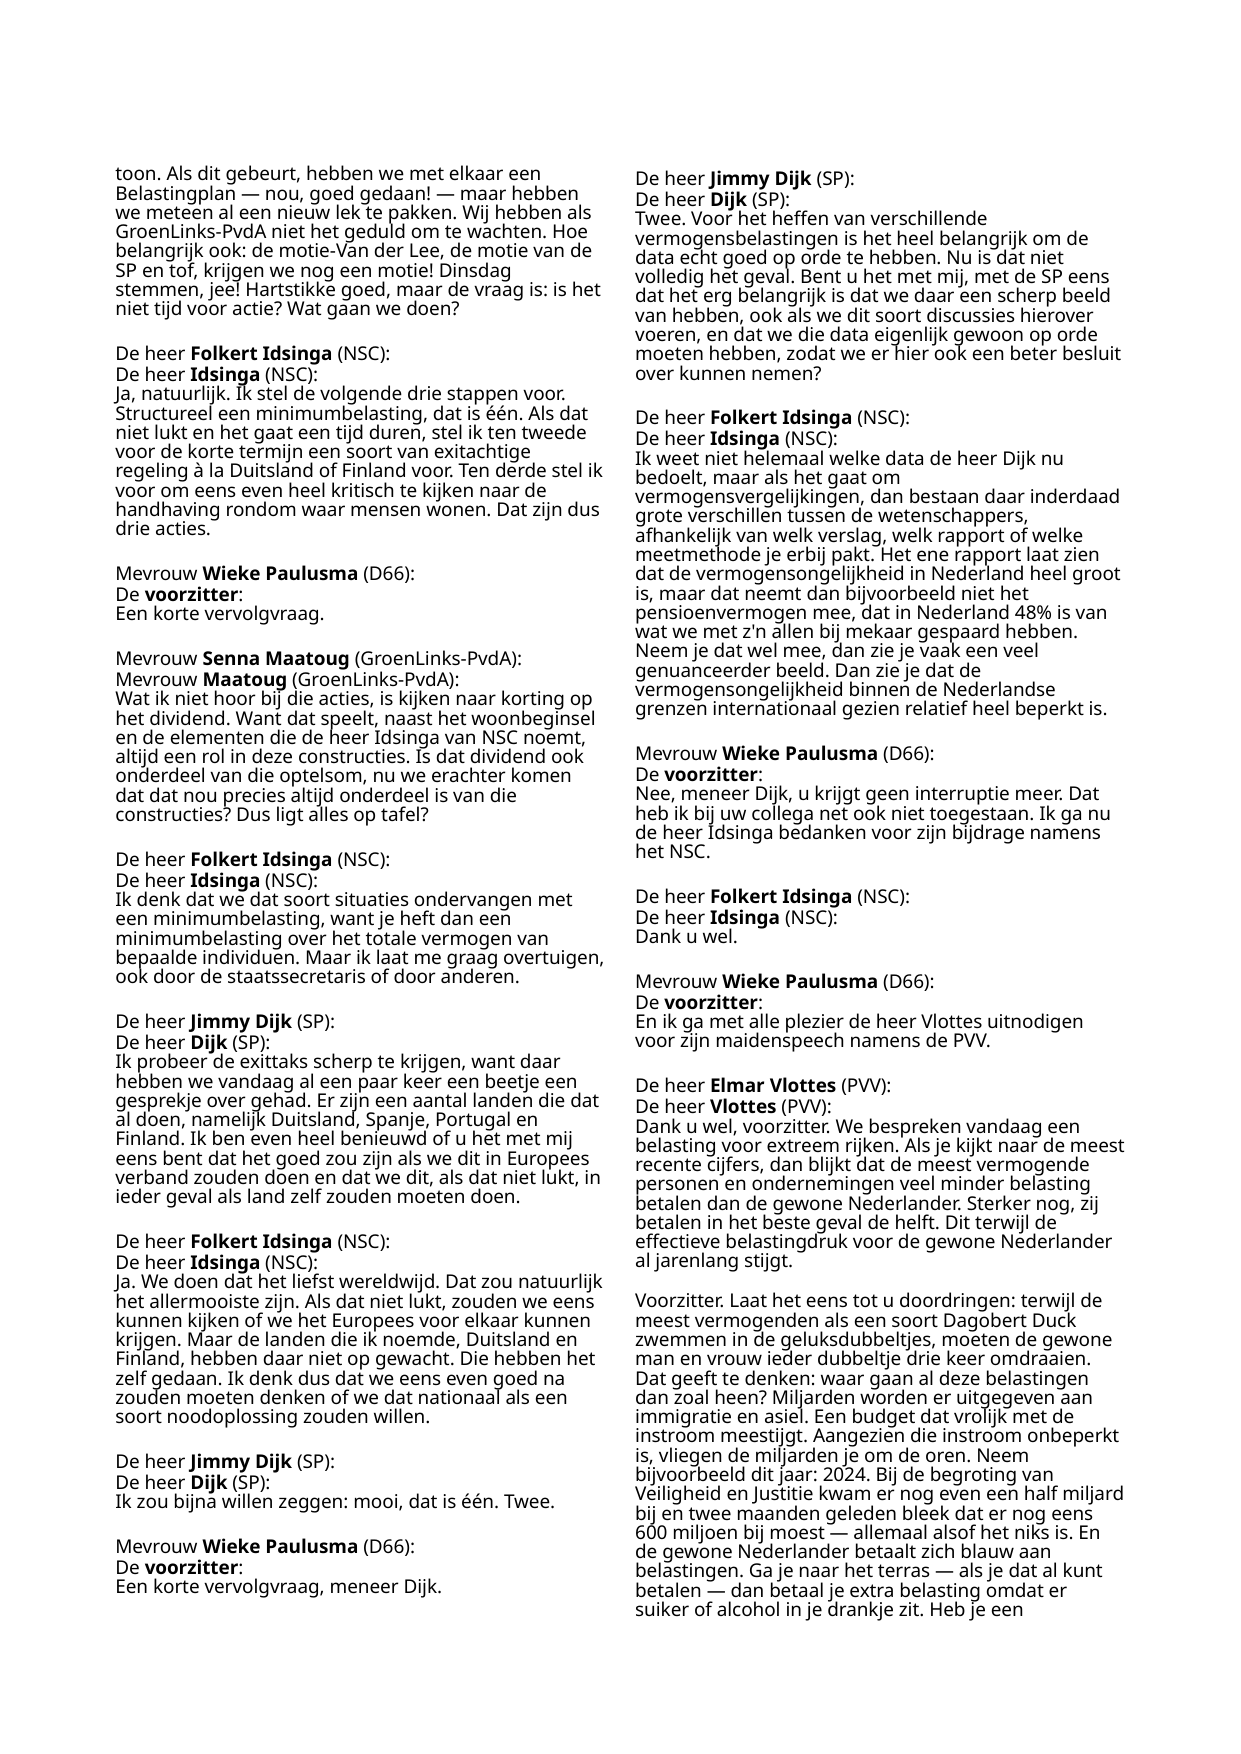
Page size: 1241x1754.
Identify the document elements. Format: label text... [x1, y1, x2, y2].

text Mevrouw Senna Maatoug (GroenLinks-PvdA): [115, 645, 605, 671]
text De voorzitter: [635, 766, 1125, 785]
text Ik weet niet helemaal welke data de heer Dijk nu bedoelt, maar als het gaat om vermogensvergelijkingen, dan bestaan daar inderdaad grote verschillen tussen de wetenschappers, afhankelijk van welk verslag, welk rapport of welke meetmethode je erbij pakt. Het ene rapport laat zien dat de vermogensongelijkheid in Nederland heel groot is, maar dat neemt dan bijvoorbeeld niet het pensioenvermogen mee, dat in Nederland 48% is van wat we met z'n allen bij mekaar gespaard hebben. Neem je dat wel mee, dan zie je vaak een veel genuanceerder beeld. Dan zie je dat de vermogensongelijkheid binnen de Nederlandse grenzen internationaal gezien relatief heel beperkt is. [635, 449, 1125, 719]
text Ja, natuurlijk. Ik stel de volgende drie stappen voor. Structureel een minimumbelasting, dat is één. Als dat niet lukt en het gaat een tijd duren, stel ik ten tweede voor de korte termijn een soort van exitachtige regeling à la Duitsland of Finland voor. Ten derde stel ik voor om eens even heel kritisch te kijken naar de handhaving rondom waar mensen wonen. Dat zijn dus drie acties. [115, 385, 605, 539]
text De heer Folkert Idsinga (NSC): [635, 883, 1125, 909]
text De heer Folkert Idsinga (NSC): [115, 340, 605, 366]
text Ik probeer de exittaks scherp te krijgen, want daar hebben we vandaag al een paar keer een beetje een gesprekje over gehad. Er zijn een aantal landen die dat al doen, namelijk Duitsland, Spanje, Portugal en Finland. Ik ben even heel benieuwd of u het met mij eens bent dat het goed zou zijn als we dit in Europees verband zouden doen en dat we dit, als dat niet lukt, in ieder geval als land zelf zouden moeten doen. [115, 1053, 605, 1207]
text Een korte vervolgvraag. [115, 605, 605, 624]
text De heer Jimmy Dijk (SP): [115, 1008, 605, 1034]
text De heer Vlottes (PVV): [635, 1098, 1125, 1118]
text De heer Dijk (SP): [115, 1474, 605, 1493]
text De voorzitter: [635, 994, 1125, 1013]
text Dank u wel, voorzitter. We bespreken vandaag een belasting voor extreem rijken. Als je kijkt naar de meest recente cijfers, dan blijkt dat de meest vermogende personen en ondernemingen veel minder belasting betalen dan de gewone Nederlander. Sterker nog, zij betalen in het beste geval de helft. Dit terwijl de effectieve belastingdruk voor de gewone Nederlander al jarenlang stijgt. [635, 1118, 1125, 1272]
text De heer Idsinga (NSC): [115, 1254, 605, 1273]
text Nee, meneer Dijk, u krijgt geen interruptie meer. Dat heb ik bij uw collega net ook niet toegestaan. Ik ga nu de heer Idsinga bedanken voor zijn bijdrage namens het NSC. [635, 785, 1125, 862]
text Ik zou bijna willen zeggen: mooi, dat is één. Twee. [115, 1493, 605, 1513]
text De heer Folkert Idsinga (NSC): [115, 846, 605, 872]
text Dank u wel. [635, 928, 1125, 947]
text De voorzitter: [115, 586, 605, 605]
text De heer Dijk (SP): [115, 1034, 605, 1053]
text Twee. Voor het heffen van verschillende vermogensbelastingen is het heel belangrijk om de data echt goed op orde te hebben. Nu is dat niet volledig het geval. Bent u het met mij, met de SP eens dat het erg belangrijk is dat we daar een scherp beeld van hebben, ook als we dit soort discussies hierover voeren, en dat we die data eigenlijk gewoon op orde moeten hebben, zodat we er hier ook een beter besluit over kunnen nemen? [635, 210, 1125, 384]
text toon. Als dit gebeurt, hebben we met elkaar een Belastingplan — nou, goed gedaan! — maar hebben we meteen al een nieuw lek te pakken. Wij hebben als GroenLinks-PvdA niet het geduld om te wachten. Hoe belangrijk ook: de motie-Van der Lee, de motie van de SP en tof, krijgen we nog een motie! Dinsdag stemmen, jee! Hartstikke goed, maar de vraag is: is het niet tijd voor actie? Wat gaan we doen? [115, 165, 605, 319]
text De heer Jimmy Dijk (SP): [115, 1448, 605, 1474]
text Mevrouw Maatoug (GroenLinks-PvdA): [115, 671, 605, 690]
text De heer Idsinga (NSC): [115, 872, 605, 891]
text De heer Folkert Idsinga (NSC): [635, 404, 1125, 430]
text De heer Elmar Vlottes (PVV): [635, 1073, 1125, 1098]
text De heer Jimmy Dijk (SP): [635, 165, 1125, 191]
text Een korte vervolgvraag, meneer Dijk. [115, 1578, 605, 1598]
text De heer Idsinga (NSC): [635, 909, 1125, 928]
text De voorzitter: [115, 1559, 605, 1578]
text Ik denk dat we dat soort situaties ondervangen met een minimumbelasting, want je heft dan een minimumbelasting over het totale vermogen van bepaalde individuen. Maar ik laat me graag overtuigen, ook door de staatssecretaris of door anderen. [115, 891, 605, 987]
text Mevrouw Wieke Paulusma (D66): [115, 560, 605, 586]
text Mevrouw Wieke Paulusma (D66): [635, 968, 1125, 994]
text De heer Folkert Idsinga (NSC): [115, 1228, 605, 1254]
text Voorzitter. Laat het eens tot u doordringen: terwijl de meest vermogenden als een soort Dagobert Duck zwemmen in de geluksdubbeltjes, moeten de gewone man en vrouw ieder dubbeltje drie keer omdraaien. Dat geeft te denken: waar gaan al deze belastingen dan zoal heen? Miljarden worden er uitgegeven aan immigratie en asiel. Een budget dat vrolijk met de instroom meestijgt. Aangezien die instroom onbeperkt is, vliegen de miljarden je om de oren. Neem bijvoorbeeld dit jaar: 2024. Bij de begroting van Veiligheid en Justitie kwam er nog even een half miljard bij en twee maanden geleden bleek dat er nog eens 600 miljoen bij moest — allemaal alsof het niks is. En de gewone Nederlander betaalt zich blauw aan belastingen. Ga je naar het terras — als je dat al kunt betalen — dan betaal je extra belasting omdat er suiker of alcohol in je drankje zit. Heb je een [635, 1292, 1125, 1620]
text Ja. We doen dat het liefst wereldwijd. Dat zou natuurlijk het allermooiste zijn. Als dat niet lukt, zouden we eens kunnen kijken of we het Europees voor elkaar kunnen krijgen. Maar de landen die ik noemde, Duitsland en Finland, hebben daar niet op gewacht. Die hebben het zelf gedaan. Ik denk dus dat we eens even goed na zouden moeten denken of we dat nationaal als een soort noodoplossing zouden willen. [115, 1273, 605, 1427]
text De heer Idsinga (NSC): [115, 366, 605, 385]
text De heer Dijk (SP): [635, 191, 1125, 210]
text Wat ik niet hoor bij die acties, is kijken naar korting op het dividend. Want dat speelt, naast het woonbeginsel en de elementen die de heer Idsinga van NSC noemt, altijd een rol in deze constructies. Is dat dividend ook onderdeel van die optelsom, nu we erachter komen dat dat nou precies altijd onderdeel is van die constructies? Dus ligt alles op tafel? [115, 690, 605, 825]
text Mevrouw Wieke Paulusma (D66): [635, 740, 1125, 766]
text De heer Idsinga (NSC): [635, 430, 1125, 449]
text Mevrouw Wieke Paulusma (D66): [115, 1533, 605, 1559]
text En ik ga met alle plezier de heer Vlottes uitnodigen voor zijn maidenspeech namens de PVV. [635, 1013, 1125, 1052]
